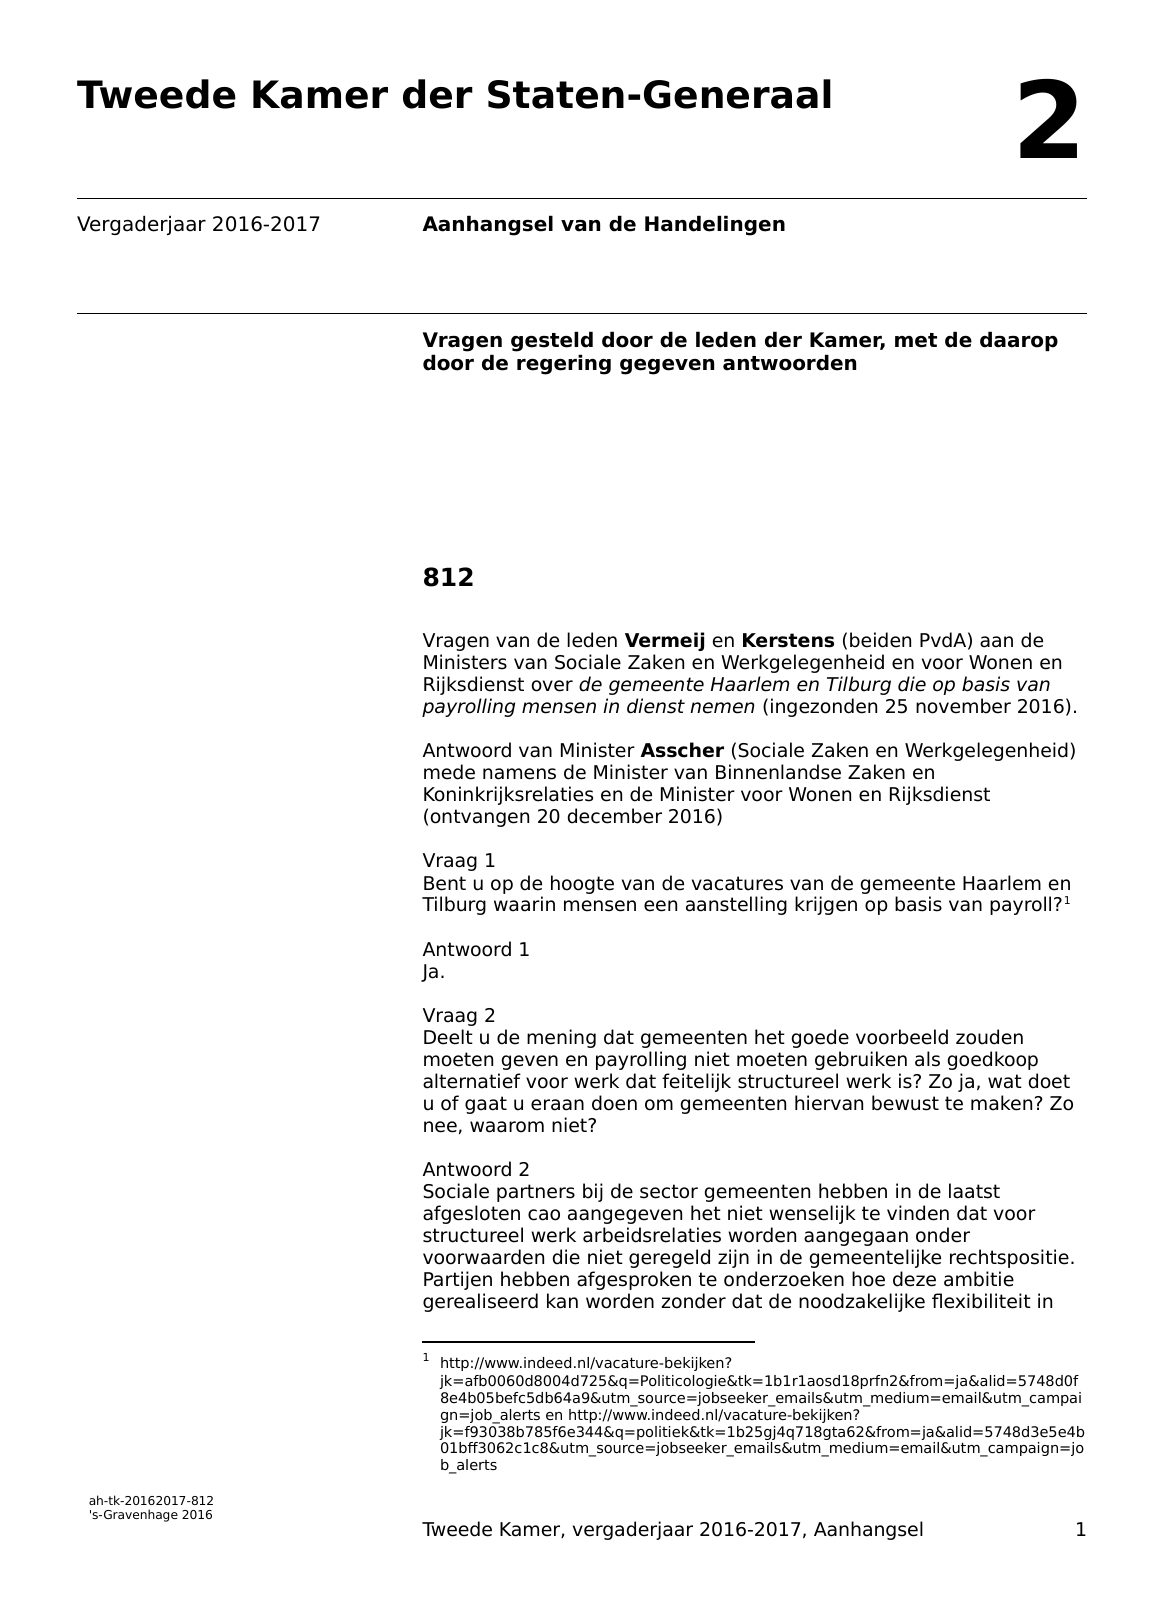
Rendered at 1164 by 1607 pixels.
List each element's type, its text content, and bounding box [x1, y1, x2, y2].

text Antwoord 2 [422, 1159, 1087, 1181]
text Vraag 1 [422, 850, 1087, 872]
table_cell Vragen gesteld door de leden der Kamer, met de daarop door de regering gegeven antwoorden [422, 314, 1087, 375]
text Vragen van de leden Vermeij en Kerstens (beiden PvdA) aan de Ministers van Sociale Zaken en Werkgelegenheid en voor Wonen en Rijksdienst over de gemeente Haarlem en Tilburg die op basis van payrolling mensen in dienst nemen (ingezonden 25 november 2016). [422, 630, 1087, 718]
text 's-Gravenhage 2016 [88, 1508, 323, 1522]
text 812 [422, 563, 1087, 592]
text http://www.indeed.nl/vacature-bekijken?jk=afb0060d8004d725&q=Politicologie&tk=1b1r1aosd18prfn2&from=ja&alid=5748d0f8e4b05befc5db64a9&utm_source=jobseeker_emails&utm_medium=email&utm_campaign=job_alerts en http://www.indeed.nl/vacature-bekijken?jk=f93038b785f6e344&q=politiek&tk=1b25gj4q718gta62&from=ja&alid=5748d3e5e4b01bff3062c1c8&utm_source=jobseeker_emails&utm_medium=email&utm_campaign=job_alerts [422, 1351, 1087, 1474]
text Deelt u de mening dat gemeenten het goede voorbeeld zouden moeten geven en payrolling niet moeten gebruiken als goedkoop alternatief voor werk dat feitelijk structureel werk is? Zo ja, wat doet u of gaat u eraan doen om gemeenten hiervan bewust te maken? Zo nee, waarom niet? [422, 1027, 1087, 1137]
text Vraag 2 [422, 1005, 1087, 1027]
text Antwoord 1 [422, 938, 1087, 961]
table_cell Aanhangsel van de Handelingen [422, 199, 1087, 313]
table_cell Vergaderjaar 2016-2017 [77, 199, 422, 313]
text Bent u op de hoogte van de vacatures van de gemeente Haarlem en Tilburg waarin mensen een aanstelling krijgen op basis van payroll? [422, 872, 1087, 916]
text Sociale partners bij de sector gemeenten hebben in de laatst afgesloten cao aangegeven het niet wenselijk te vinden dat voor structureel werk arbeidsrelaties worden aangegaan onder voorwaarden die niet geregeld zijn in de gemeentelijke rechtspositie. Partijen hebben afgesproken te onderzoeken hoe deze ambitie gerealiseerd kan worden zonder dat de noodzakelijke flexibiliteit in [422, 1181, 1087, 1313]
table_cell [77, 314, 422, 375]
text Antwoord van Minister Asscher (Sociale Zaken en Werkgelegenheid) mede namens de Minister van Binnenlandse Zaken en Koninkrijksrelaties en de Minister voor Wonen en Rijksdienst (ontvangen 20 december 2016) [422, 740, 1087, 828]
table_header Tweede Kamer der Staten-Generaal [77, 59, 886, 198]
table_header 2 [886, 59, 1087, 198]
text ah-tk-20162017-812 [88, 1494, 323, 1508]
text Ja. [422, 961, 1087, 982]
